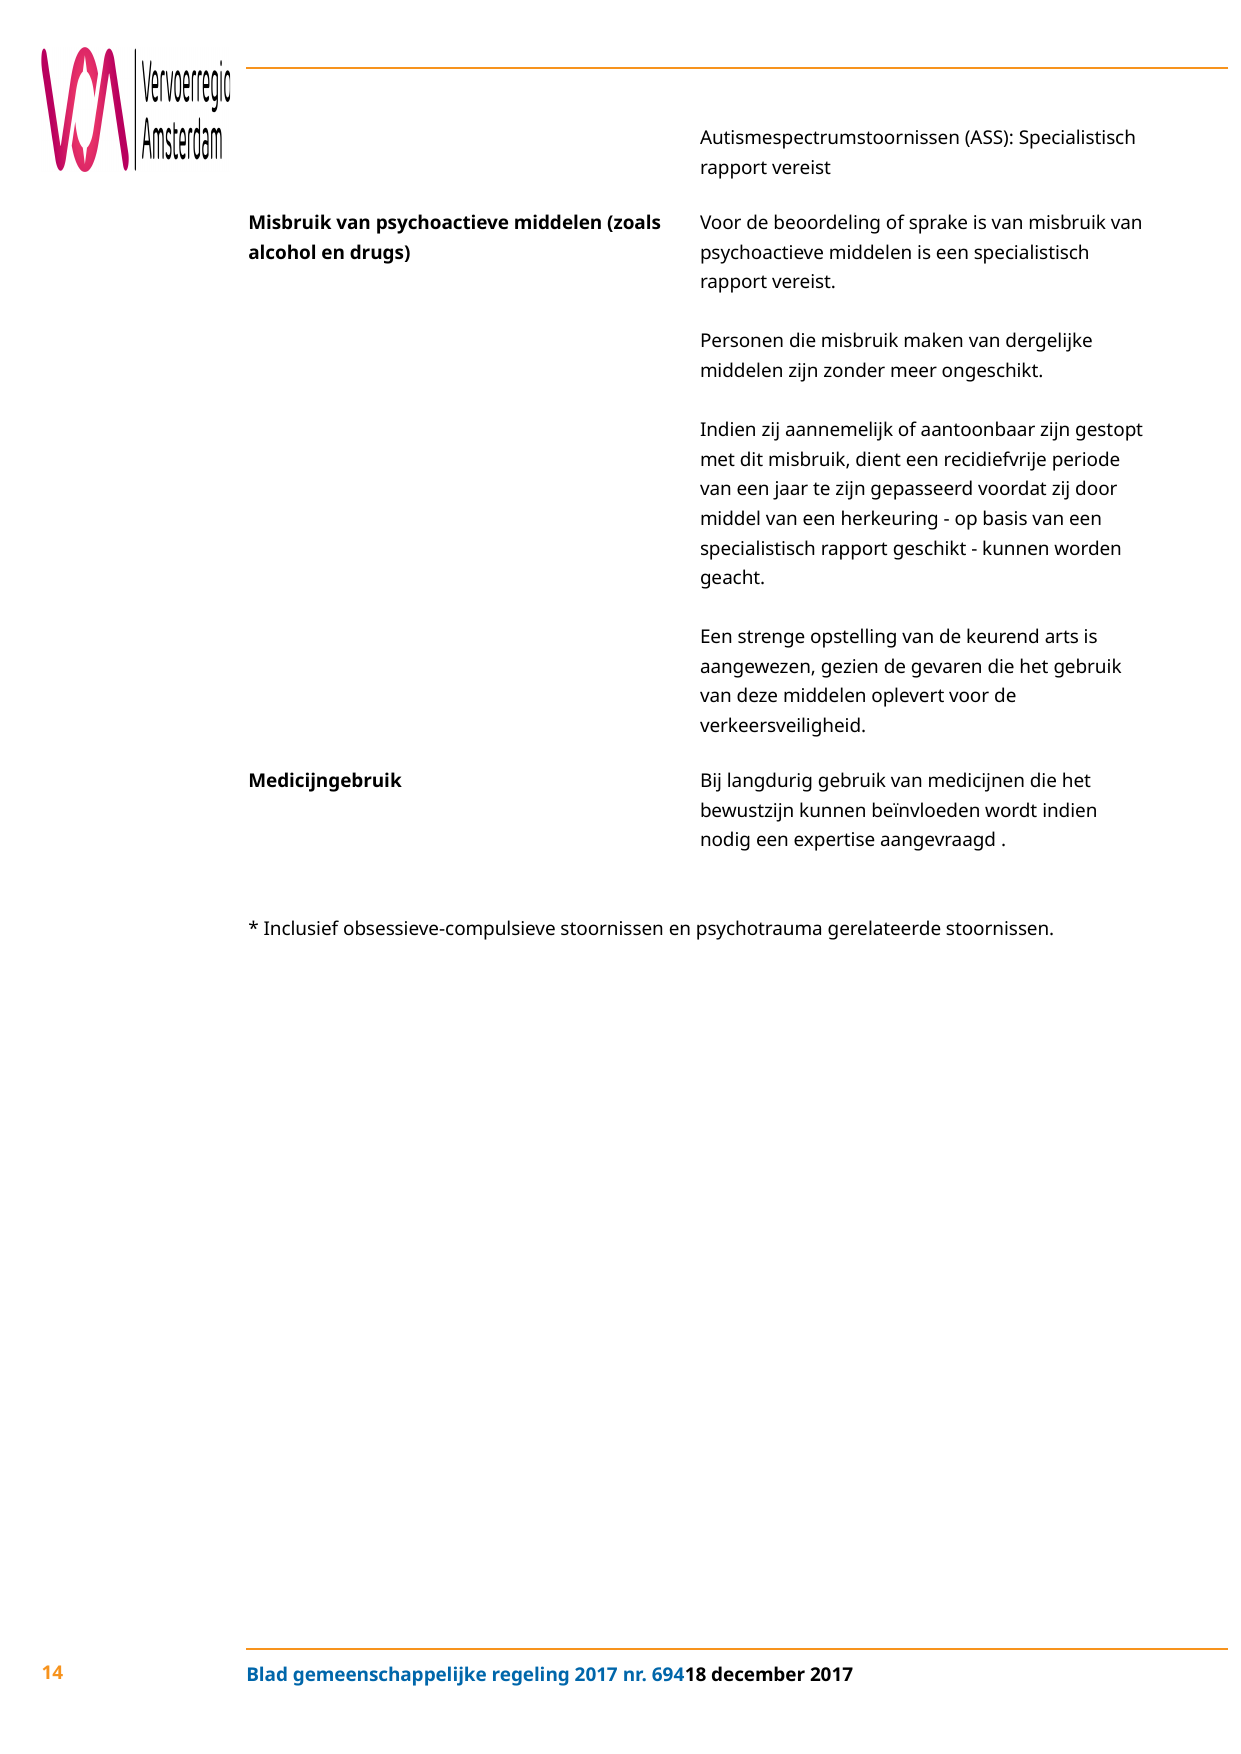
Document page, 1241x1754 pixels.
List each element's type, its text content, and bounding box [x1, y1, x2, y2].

text * Inclusief obsessieve-compulsieve stoornissen en psychotrauma gerelateerde stoornissen. [248, 915, 1152, 941]
table_cell [248, 95, 700, 209]
table_cell Misbruik van psychoactieve middelen (zoals alcohol en drugs) [248, 209, 700, 767]
table_cell Medicijngebruik [248, 768, 700, 852]
table_cell Autismespectrumstoornissen (ASS): Specialistisch rapport vereist [700, 95, 1152, 209]
picture [41, 47, 231, 172]
table_cell Voor de beoordeling of sprake is van misbruik van psychoactieve middelen is een specialistisch rapport vereist. Personen die misbruik maken van dergelijke middelen zijn zonder meer ongeschikt. Indien zij aannemelijk of aantoonbaar zijn gestopt met dit misbruik, dient een recidiefvrije periode van een jaar te zijn gepasseerd voordat zij door middel van een herkeuring - op basis van een specialistisch rapport geschikt - kunnen worden geacht. Een strenge opstelling van de keurend arts is aangewezen, gezien de gevaren die het gebruik van deze middelen oplevert voor de verkeersveiligheid. [700, 209, 1152, 767]
table_cell Bij langdurig gebruik van medicijnen die het bewustzijn kunnen beïnvloeden wordt indien nodig een expertise aangevraagd . [700, 768, 1152, 852]
